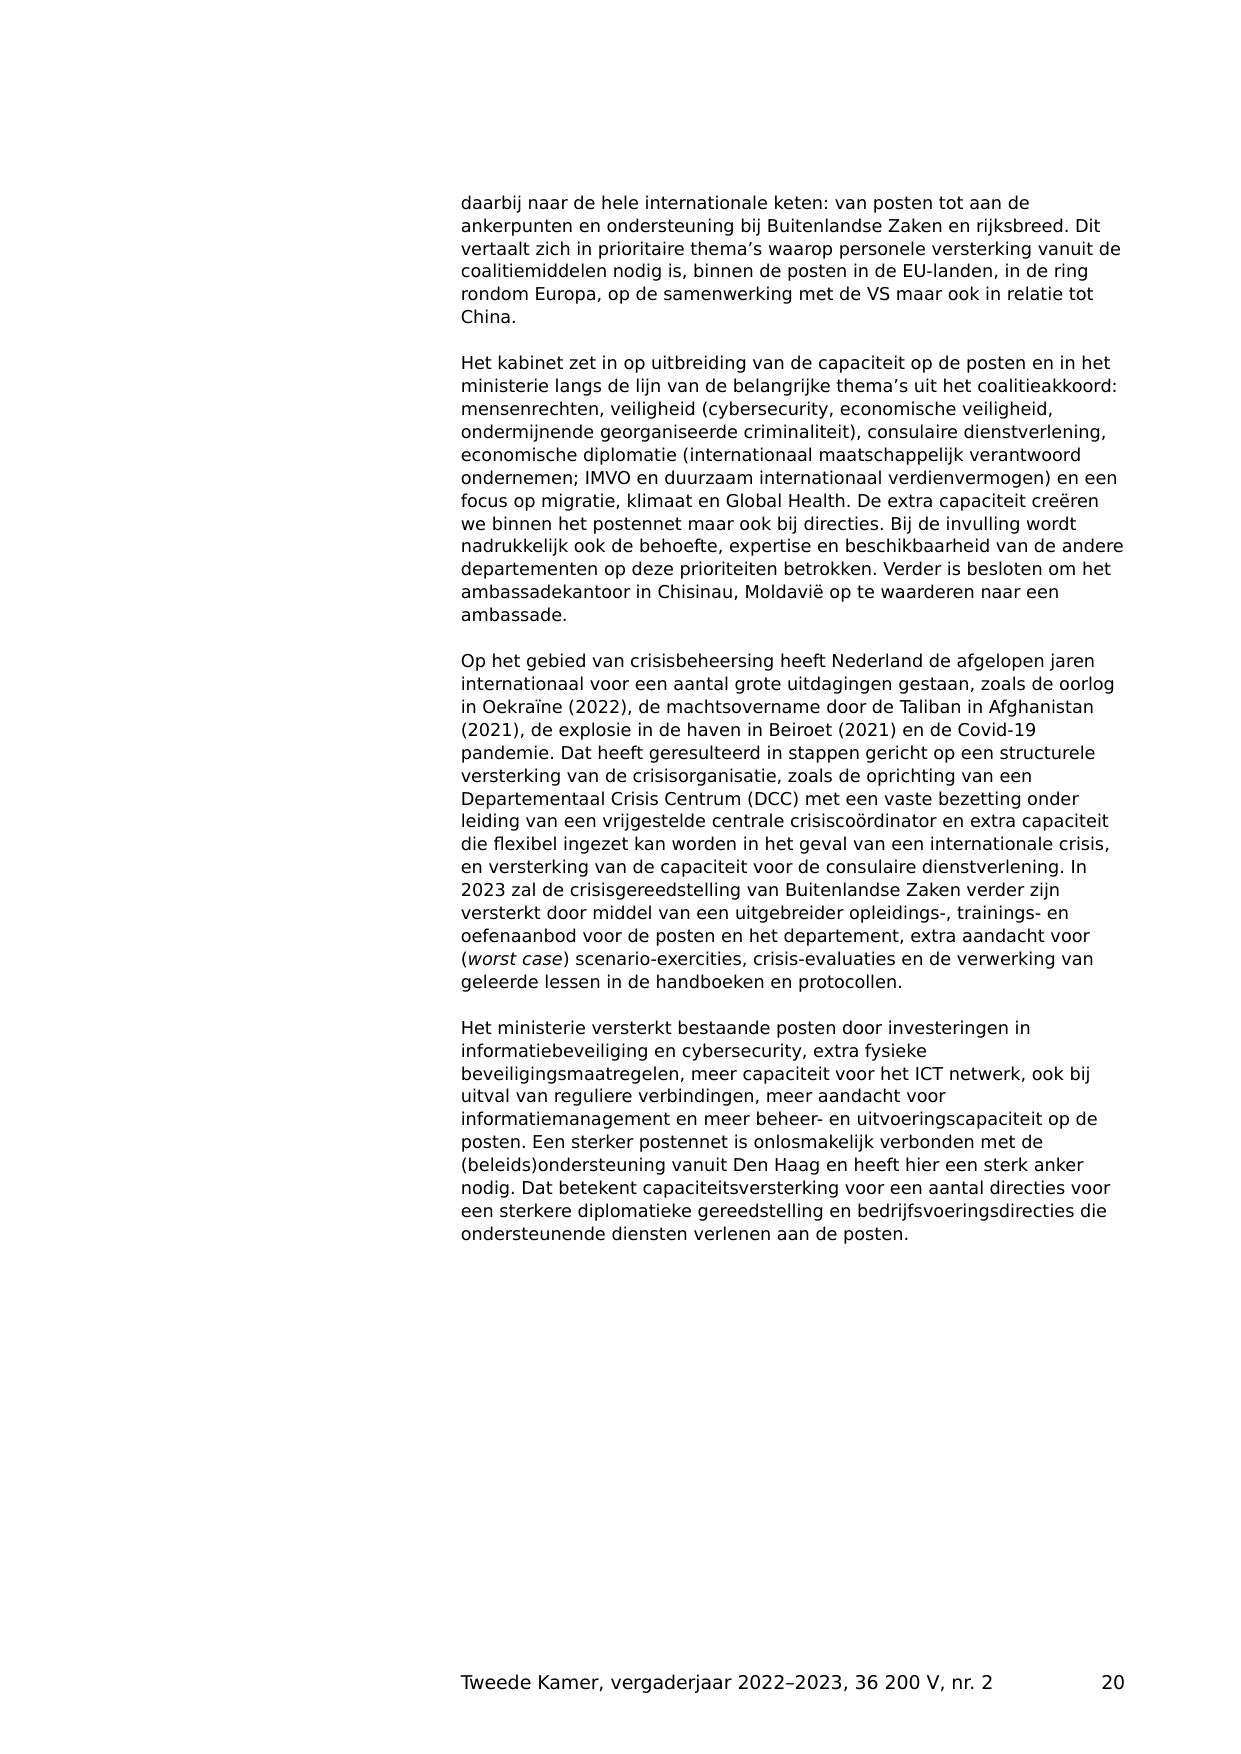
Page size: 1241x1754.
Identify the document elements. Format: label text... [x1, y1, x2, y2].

text Op het gebied van crisisbeheersing heeft Nederland de afgelopen jaren internationaal voor een aantal grote uitdagingen gestaan, zoals de oorlog in Oekraïne (2022), de machtsovername door de Taliban in Afghanistan (2021), de explosie in de haven in Beiroet (2021) en de Covid-19 pandemie. Dat heeft geresulteerd in stappen gericht op een structurele versterking van de crisisorganisatie, zoals de oprichting van een Departementaal Crisis Centrum (DCC) met een vaste bezetting onder leiding van een vrijgestelde centrale crisiscoördinator en extra capaciteit die flexibel ingezet kan worden in het geval van een internationale crisis, en versterking van de capaciteit voor de consulaire dienstverlening. In 2023 zal de crisisgereedstelling van Buitenlandse Zaken verder zijn versterkt door middel van een uitgebreider opleidings-, trainings- en oefenaanbod voor de posten en het departement, extra aandacht voor (worst case) scenario-exercities, crisis-evaluaties en de verwerking van geleerde lessen in de handboeken en protocollen. [461, 649, 1125, 993]
text Het kabinet zet in op uitbreiding van de capaciteit op de posten en in het ministerie langs de lijn van de belangrijke thema’s uit het coalitieakkoord: mensenrechten, veiligheid (cybersecurity, economische veiligheid, ondermijnende georganiseerde criminaliteit), consulaire dienstverlening, economische diplomatie (internationaal maatschappelijk verantwoord ondernemen; IMVO en duurzaam internationaal verdienvermogen) en een focus op migratie, klimaat en Global Health. De extra capaciteit creëren we binnen het postennet maar ook bij directies. Bij de invulling wordt nadrukkelijk ook de behoefte, expertise en beschikbaarheid van de andere departementen op deze prioriteiten betrokken. Verder is besloten om het ambassadekantoor in Chisinau, Moldavië op te waarderen naar een ambassade. [461, 351, 1125, 626]
text daarbij naar de hele internationale keten: van posten tot aan de ankerpunten en ondersteuning bij Buitenlandse Zaken en rijksbreed. Dit vertaalt zich in prioritaire thema’s waarop personele versterking vanuit de coalitiemiddelen nodig is, binnen de posten in de EU-landen, in de ring rondom Europa, op de samenwerking met de VS maar ook in relatie tot China. [461, 191, 1125, 328]
text Het ministerie versterkt bestaande posten door investeringen in informatiebeveiliging en cybersecurity, extra fysieke beveiligingsmaatregelen, meer capaciteit voor het ICT netwerk, ook bij uitval van reguliere verbindingen, meer aandacht voor informatiemanagement en meer beheer- en uitvoeringscapaciteit op de posten. Een sterker postennet is onlosmakelijk verbonden met de (beleids)ondersteuning vanuit Den Haag en heeft hier een sterk anker nodig. Dat betekent capaciteitsversterking voor een aantal directies voor een sterkere diplomatieke gereedstelling en bedrijfsvoeringsdirecties die ondersteunende diensten verlenen aan de posten. [461, 1016, 1125, 1245]
